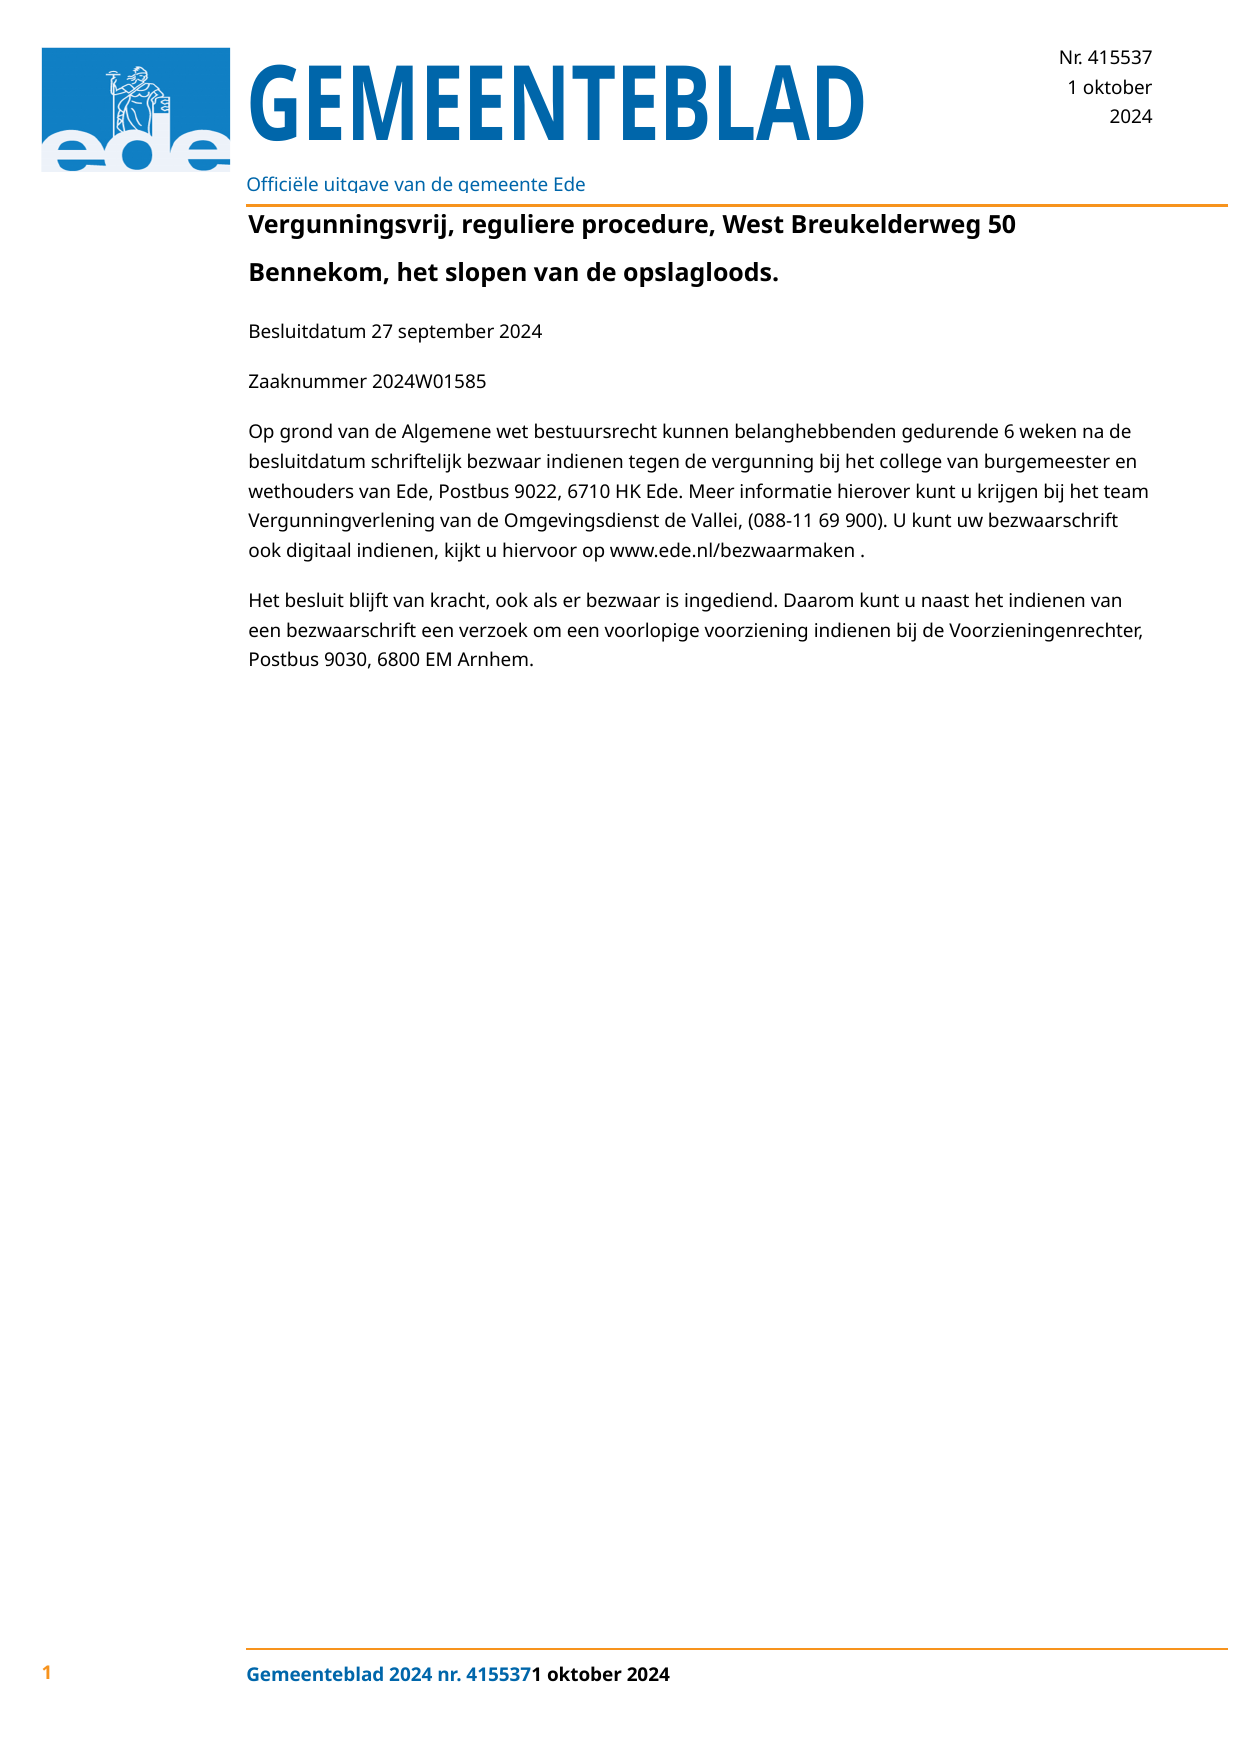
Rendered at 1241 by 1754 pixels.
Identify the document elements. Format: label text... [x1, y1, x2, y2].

text Zaaknummer 2024W01585 [248, 368, 1152, 394]
text Op grond van de Algemene wet bestuursrecht kunnen belanghebbenden gedurende 6 weken na de besluitdatum schriftelijk bezwaar indienen tegen de vergunning bij het college van burgemeester en wethouders van Ede, Postbus 9022, 6710 HK Ede. Meer informatie hierover kunt u krijgen bij het team Vergunningverlening van de Omgevingsdienst de Vallei, (088-11 69 900). U kunt uw bezwaarschrift ook digitaal indienen, kijkt u hiervoor op www.ede.nl/bezwaarmaken . [248, 419, 1152, 563]
text Het besluit blijft van kracht, ook als er bezwaar is ingediend. Daarom kunt u naast het indienen van een bezwaarschrift een verzoek om een voorlopige voorziening indienen bij de Voorzieningenrechter, Postbus 9030, 6800 EM Arnhem. [248, 587, 1152, 672]
picture [41, 47, 231, 172]
text Besluitdatum 27 september 2024 [248, 318, 1152, 344]
text Vergunningsvrij, reguliere procedure, West Breukelderweg 50 Bennekom, het slopen van de opslagloods. [248, 207, 1152, 288]
